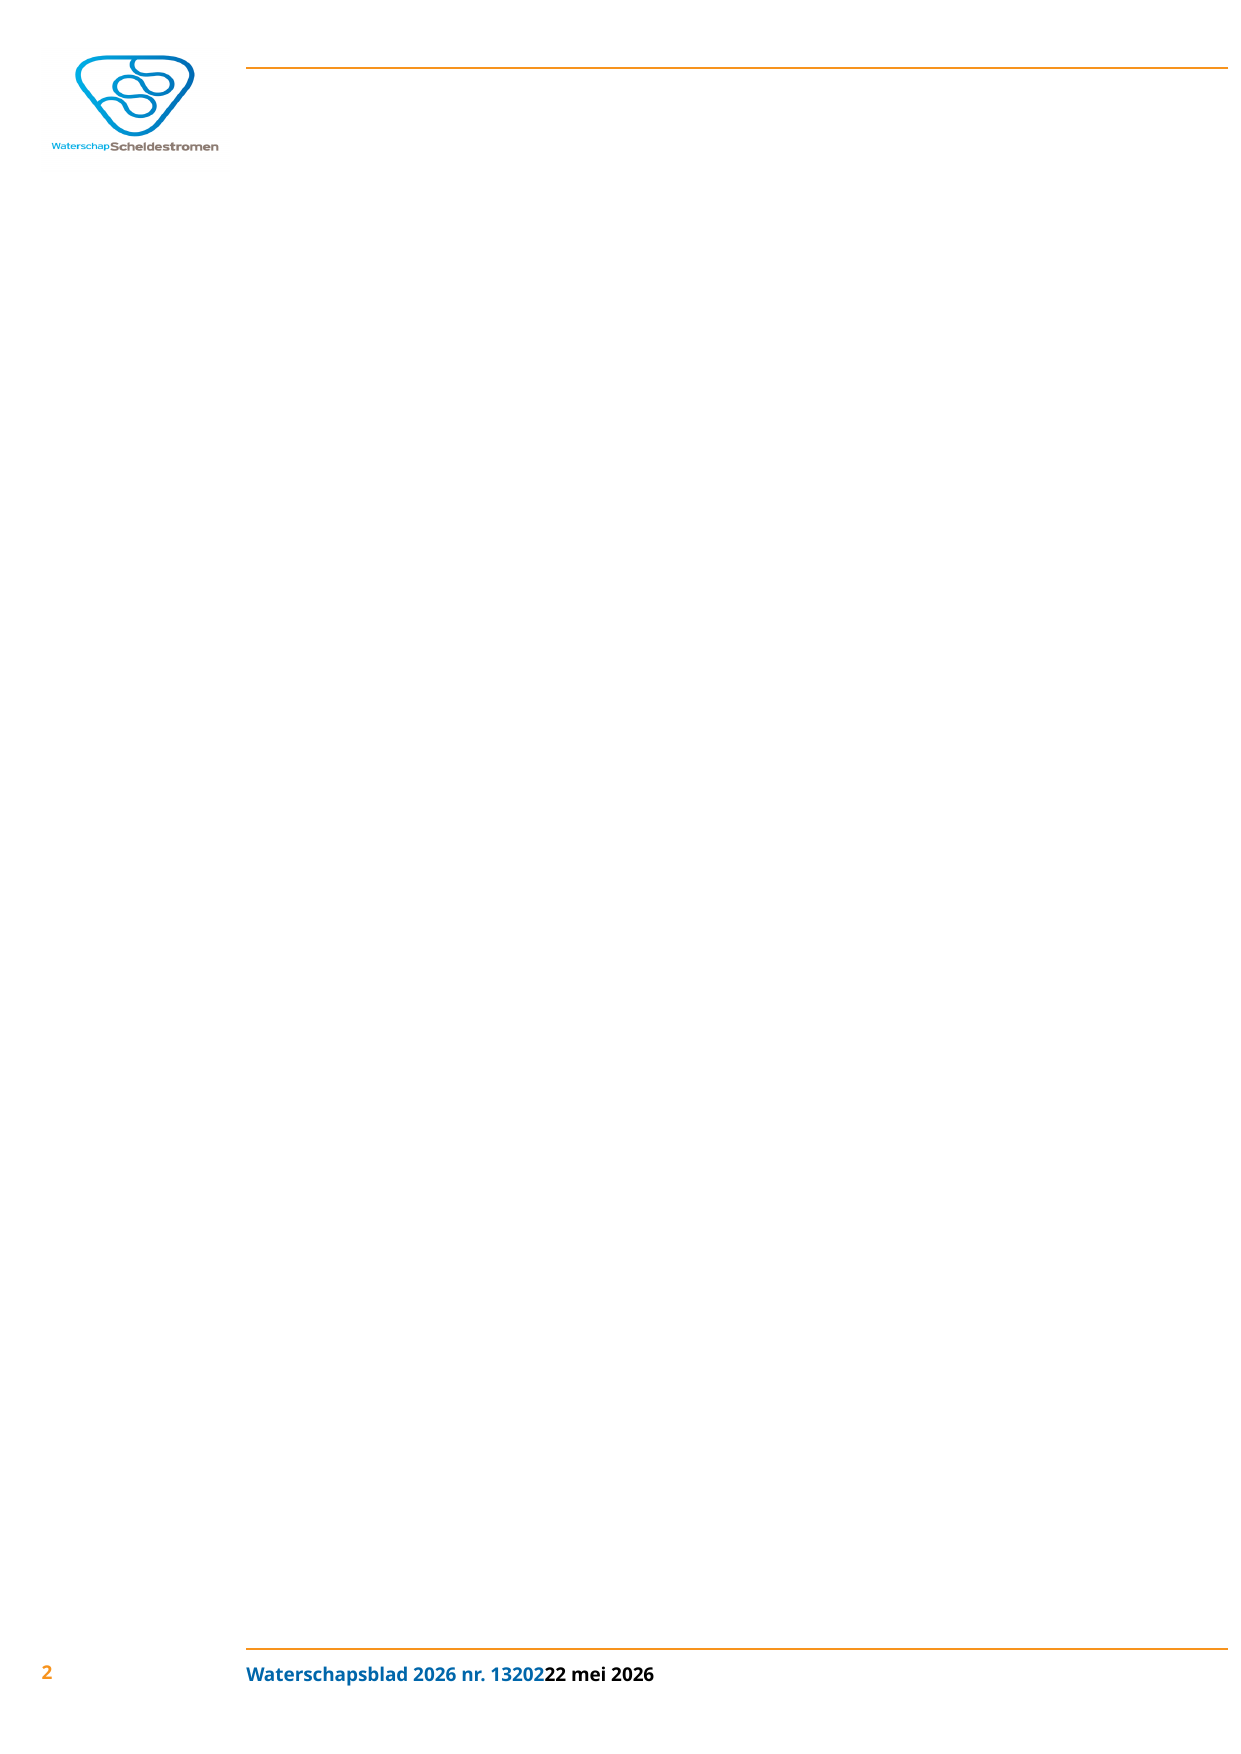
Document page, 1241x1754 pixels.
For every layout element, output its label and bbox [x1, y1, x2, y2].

picture [41, 47, 231, 172]
